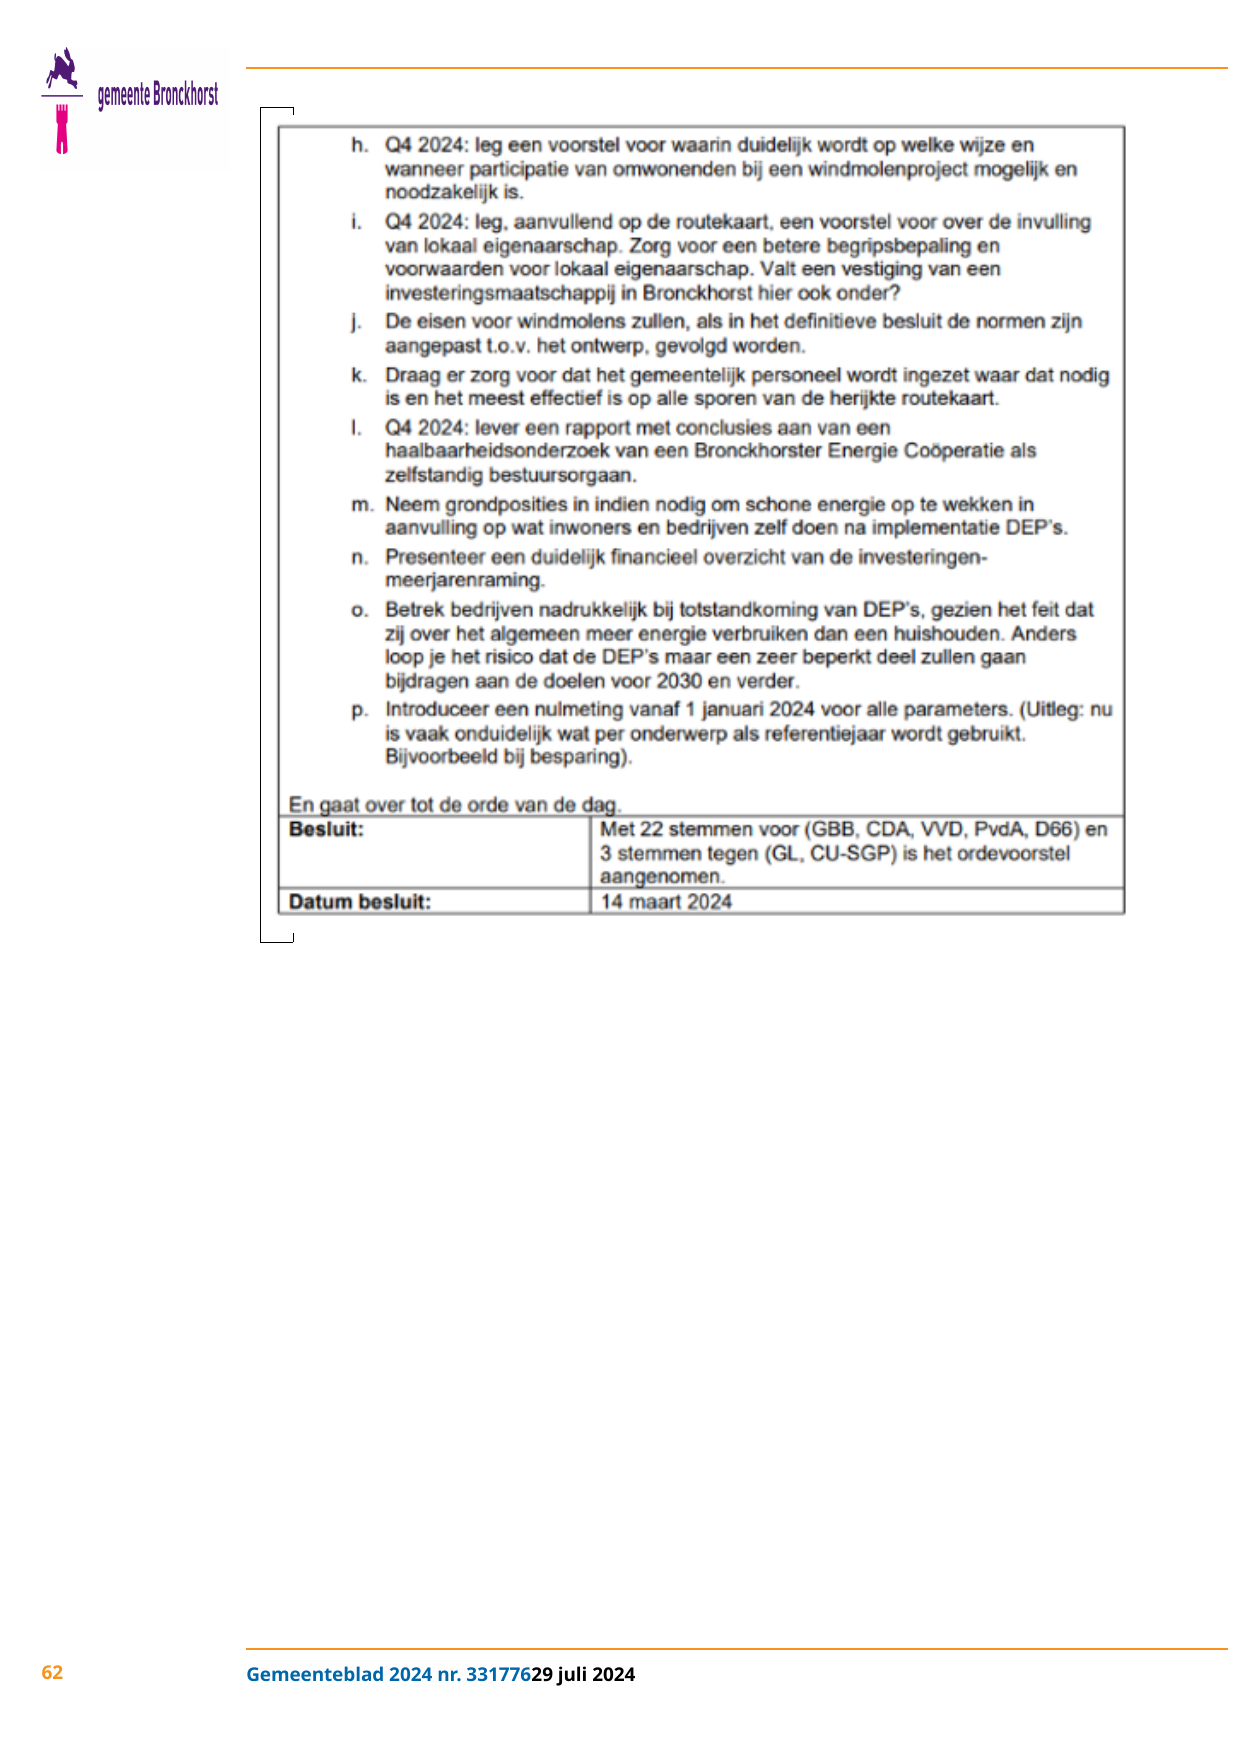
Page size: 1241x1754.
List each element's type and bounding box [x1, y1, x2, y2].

picture [41, 47, 231, 172]
picture [268, 115, 1155, 933]
